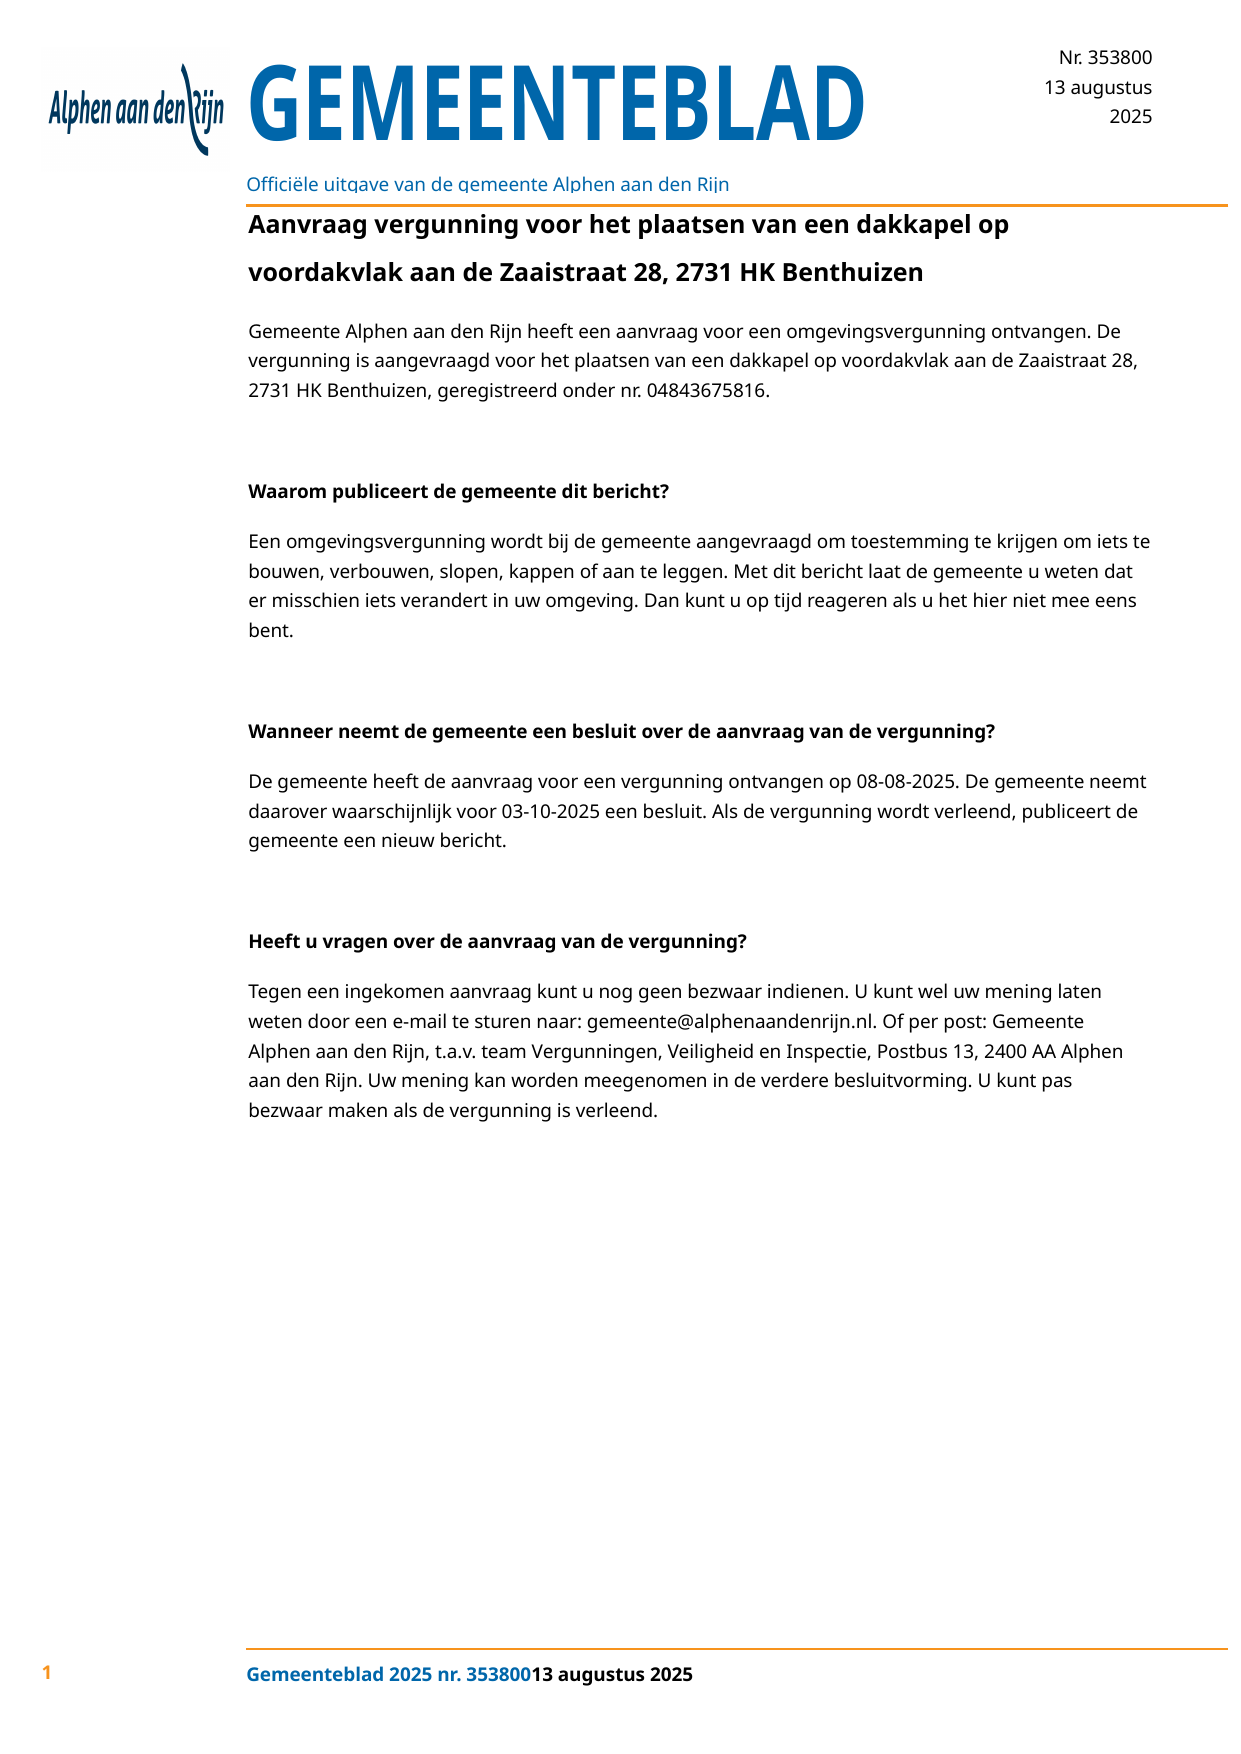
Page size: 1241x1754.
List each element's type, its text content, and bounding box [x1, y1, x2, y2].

text Wanneer neemt de gemeente een besluit over de aanvraag van de vergunning? [248, 718, 1152, 744]
text De gemeente heeft de aanvraag voor een vergunning ontvangen op 08-08-2025. De gemeente neemt daarover waarschijnlijk voor 03-10-2025 een besluit. Als de vergunning wordt verleend, publiceert de gemeente een nieuw bericht. [248, 768, 1152, 853]
text Een omgevingsvergunning wordt bij de gemeente aangevraagd om toestemming te krijgen om iets te bouwen, verbouwen, slopen, kappen of aan te leggen. Met dit bericht laat de gemeente u weten dat er misschien iets verandert in uw omgeving. Dan kunt u op tijd reageren als u het hier niet mee eens bent. [248, 528, 1152, 643]
text Gemeente Alphen aan den Rijn heeft een aanvraag voor een omgevingsvergunning ontvangen. De vergunning is aangevraagd voor het plaatsen van een dakkapel op voordakvlak aan de Zaaistraat 28, 2731 HK Benthuizen, geregistreerd onder nr. 04843675816. [248, 318, 1152, 403]
text Aanvraag vergunning voor het plaatsen van een dakkapel op voordakvlak aan de Zaaistraat 28, 2731 HK Benthuizen [248, 207, 1152, 288]
picture [41, 47, 231, 172]
text Waarom publiceert de gemeente dit bericht? [248, 478, 1152, 504]
text Tegen een ingekomen aanvraag kunt u nog geen bezwaar indienen. U kunt wel uw mening laten weten door een e-mail te sturen naar: gemeente@alphenaandenrijn.nl. Of per post: Gemeente Alphen aan den Rijn, t.a.v. team Vergunningen, Veiligheid en Inspectie, Postbus 13, 2400 AA Alphen aan den Rijn. Uw mening kan worden meegenomen in de verdere besluitvorming. U kunt pas bezwaar maken als de vergunning is verleend. [248, 979, 1152, 1123]
text Heeft u vragen over de aanvraag van de vergunning? [248, 928, 1152, 954]
